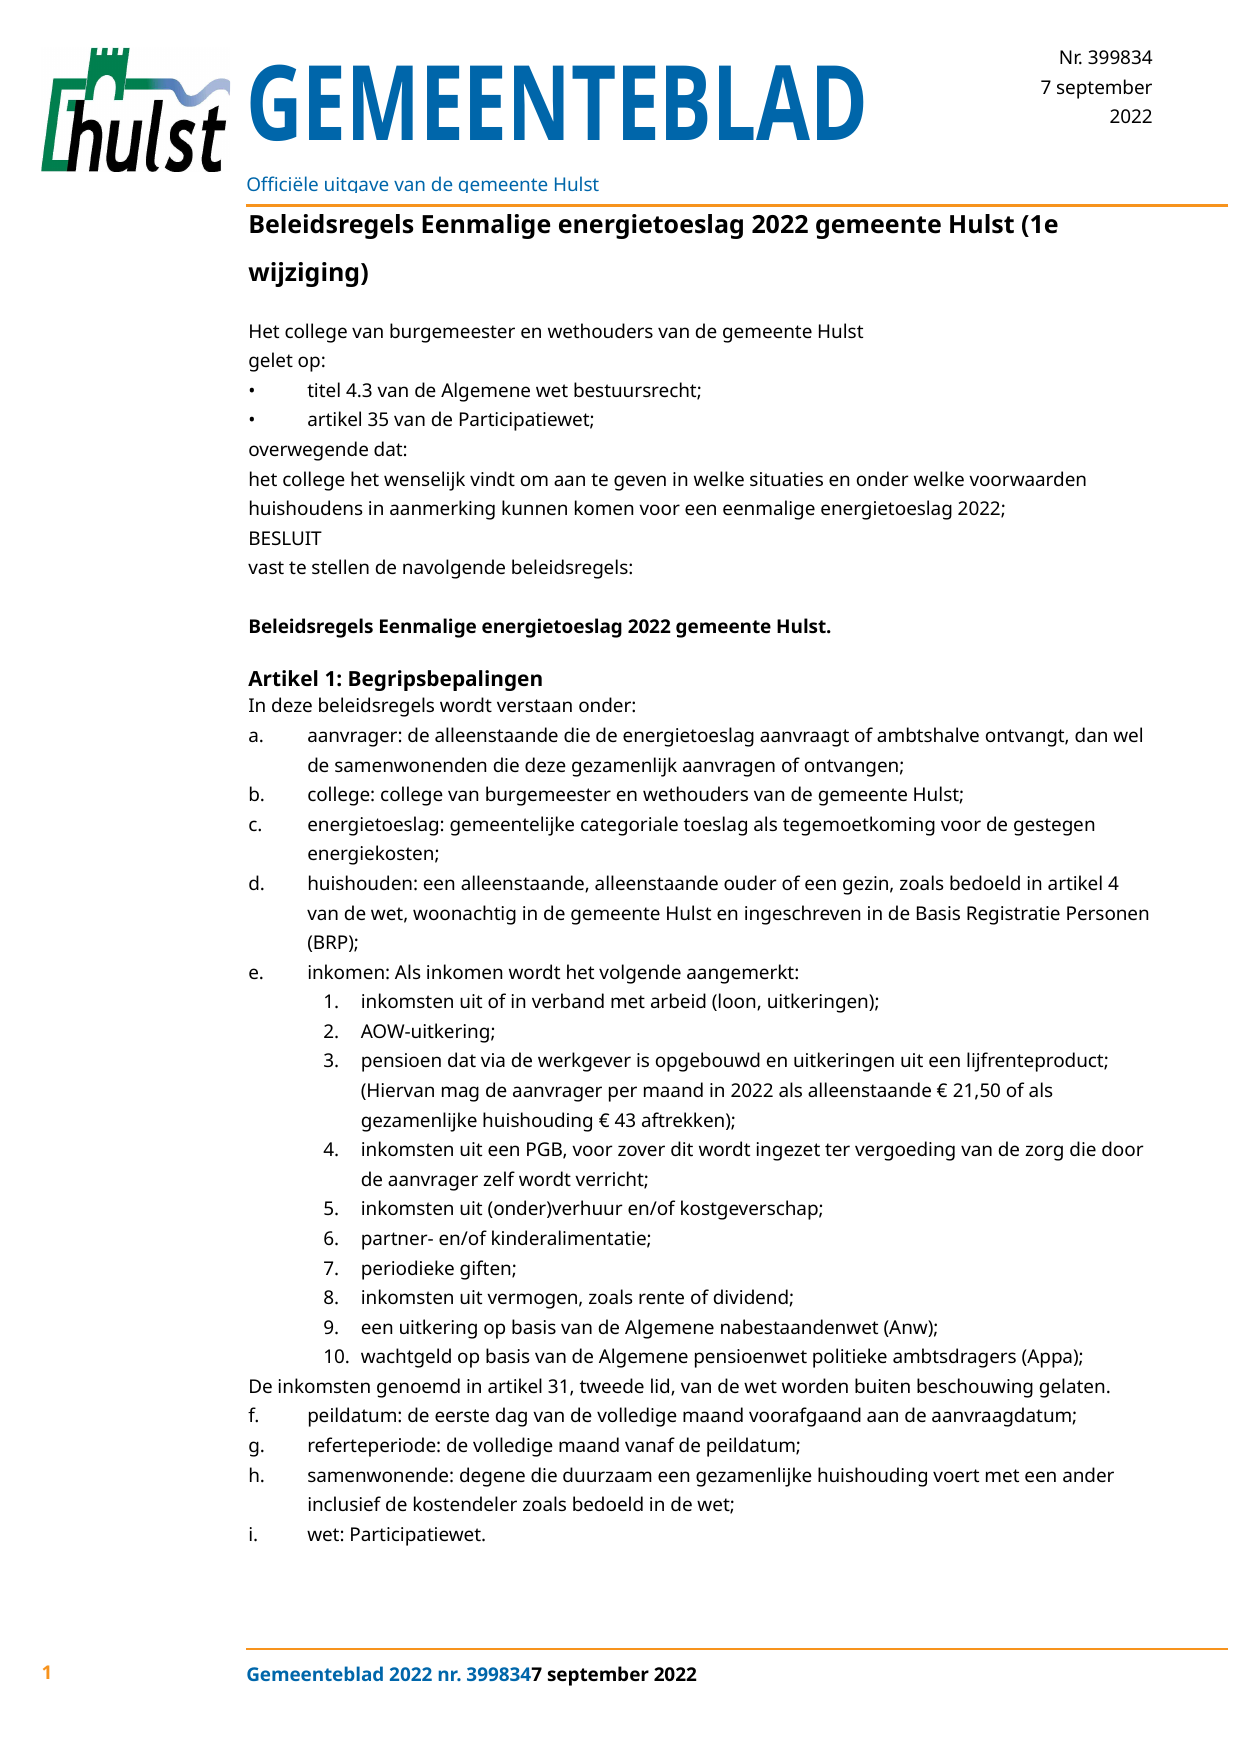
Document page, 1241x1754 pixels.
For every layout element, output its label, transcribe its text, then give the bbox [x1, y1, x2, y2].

list inkomsten uit (onder)verhuur en/of kostgeverschap; [323, 1196, 1152, 1221]
list inkomsten uit een PGB, voor zover dit wordt ingezet ter vergoeding van de zorg die door de aanvrager zelf wordt verricht; [323, 1136, 1152, 1192]
list wachtgeld op basis van de Algemene pensioenwet politieke ambtsdragers (Appa); [323, 1343, 1152, 1369]
list peildatum: de eerste dag van de volledige maand voorafgaand aan de aanvraagdatum; [248, 1403, 1152, 1428]
picture [41, 47, 231, 172]
list een uitkering op basis van de Algemene nabestaandenwet (Anw); [323, 1314, 1152, 1339]
text overwegende dat: [248, 436, 1152, 462]
list inkomsten uit vermogen, zoals rente of dividend; [323, 1284, 1152, 1310]
text vast te stellen de navolgende beleidsregels: [248, 554, 1152, 580]
list pensioen dat via de werkgever is opgebouwd en uitkeringen uit een lijfrenteproduct; (Hiervan mag de aanvrager per maand in 2022 als alleenstaande € 21,50 of als gezamenlijke huishouding € 43 aftrekken); [323, 1048, 1152, 1132]
list samenwonende: degene die duurzaam een gezamenlijke huishouding voert met een ander inclusief de kostendeler zoals bedoeld in de wet; [248, 1462, 1152, 1517]
list AOW-uitkering; [323, 1018, 1152, 1044]
text het college het wenselijk vindt om aan te geven in welke situaties en onder welke voorwaarden huishoudens in aanmerking kunnen komen voor een eenmalige energietoeslag 2022; [248, 466, 1152, 521]
list inkomen: Als inkomen wordt het volgende aangemerkt: [248, 959, 1152, 984]
text Beleidsregels Eenmalige energietoeslag 2022 gemeente Hulst (1e wijziging) [248, 207, 1152, 288]
list periodieke giften; [323, 1255, 1152, 1280]
list titel 4.3 van de Algemene wet bestuursrecht; [248, 377, 1152, 403]
list energietoeslag: gemeentelijke categoriale toeslag als tegemoetkoming voor de gestegen energiekosten; [248, 811, 1152, 866]
text In deze beleidsregels wordt verstaan onder: [248, 693, 1152, 718]
text Het college van burgemeester en wethouders van de gemeente Hulst [248, 318, 1152, 344]
text BESLUIT [248, 525, 1152, 551]
list wet: Participatiewet. [248, 1521, 1152, 1547]
list referteperiode: de volledige maand vanaf de peildatum; [248, 1432, 1152, 1458]
list college: college van burgemeester en wethouders van de gemeente Hulst; [248, 781, 1152, 807]
list inkomsten uit of in verband met arbeid (loon, uitkeringen); [323, 988, 1152, 1014]
list partner- en/of kinderalimentatie; [323, 1225, 1152, 1251]
text De inkomsten genoemd in artikel 31, tweede lid, van de wet worden buiten beschouwing gelaten. [248, 1373, 1152, 1399]
list huishouden: een alleenstaande, alleenstaande ouder of een gezin, zoals bedoeld in artikel 4 van de wet, woonachtig in de gemeente Hulst en ingeschreven in de Basis Registratie Personen (BRP); [248, 870, 1152, 955]
text gelet op: [248, 347, 1152, 373]
list artikel 35 van de Participatiewet; [248, 407, 1152, 432]
text Artikel 1: Begripsbepalingen [248, 664, 1152, 693]
list aanvrager: de alleenstaande die de energietoeslag aanvraagt of ambtshalve ontvangt, dan wel de samenwonenden die deze gezamenlijk aanvragen of ontvangen; [248, 722, 1152, 777]
text Beleidsregels Eenmalige energietoeslag 2022 gemeente Hulst. [248, 614, 1152, 639]
